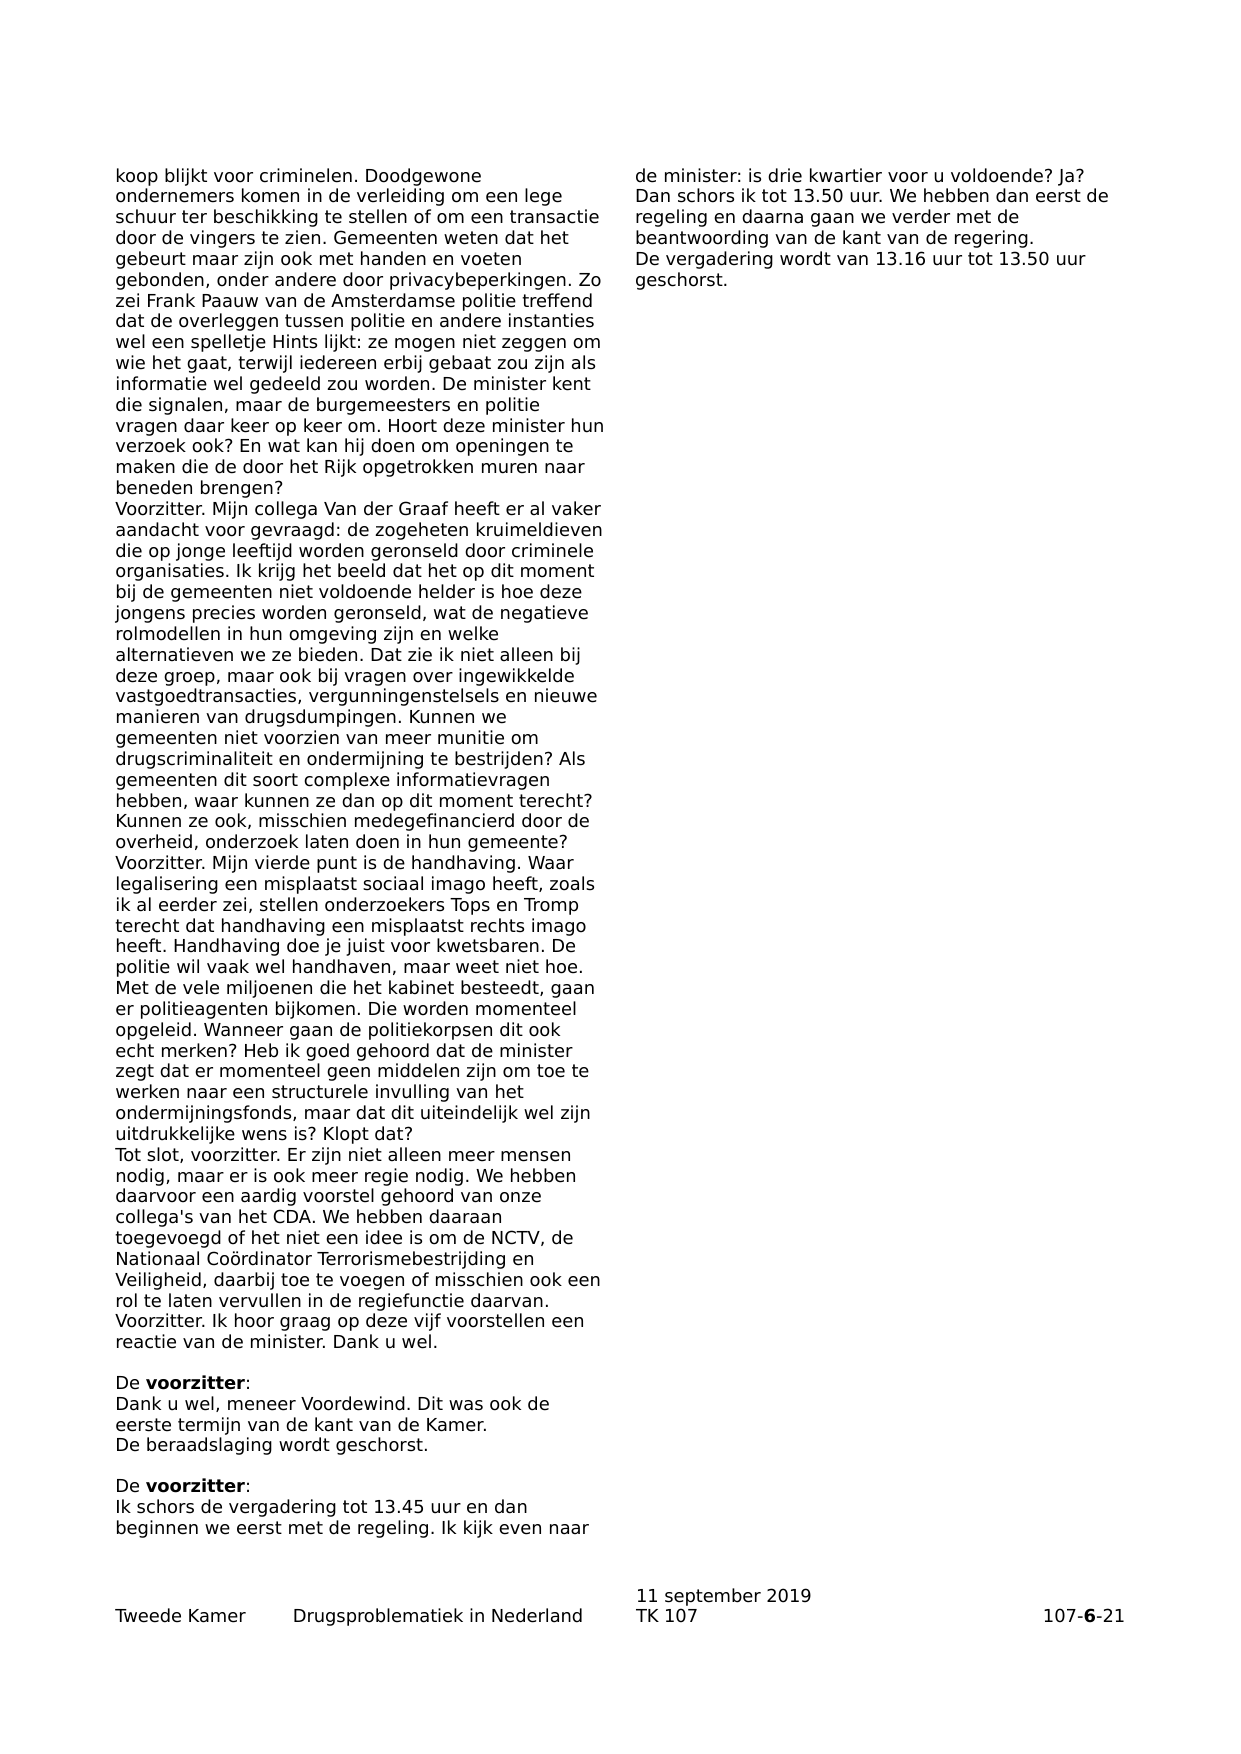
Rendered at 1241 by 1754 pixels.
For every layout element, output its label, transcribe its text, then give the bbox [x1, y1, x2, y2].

text De voorzitter: [115, 1476, 605, 1497]
text De voorzitter: [115, 1373, 605, 1393]
text Voorzitter. Ik hoor graag op deze vijf voorstellen een reactie van de minister. Dank u wel. [115, 1311, 605, 1353]
text Ik schors de vergadering tot 13.45 uur en dan beginnen we eerst met de regeling. Ik kijk even naar [115, 1497, 605, 1538]
text Tot slot, voorzitter. Er zijn niet alleen meer mensen nodig, maar er is ook meer regie nodig. We hebben daarvoor een aardig voorstel gehoord van onze collega's van het CDA. We hebben daaraan toegevoegd of het niet een idee is om de NCTV, de Nationaal Coördinator Terrorismebestrijding en Veiligheid, daarbij toe te voegen of misschien ook een rol te laten vervullen in de regiefunctie daarvan. [115, 1144, 605, 1311]
text Voorzitter. Mijn vierde punt is de handhaving. Waar legalisering een misplaatst sociaal imago heeft, zoals ik al eerder zei, stellen onderzoekers Tops en Tromp terecht dat handhaving een misplaatst rechts imago heeft. Handhaving doe je juist voor kwetsbaren. De politie wil vaak wel handhaven, maar weet niet hoe. Met de vele miljoenen die het kabinet besteedt, gaan er politieagenten bijkomen. Die worden momenteel opgeleid. Wanneer gaan de politiekorpsen dit ook echt merken? Heb ik goed gehoord dat de minister zegt dat er momenteel geen middelen zijn om toe te werken naar een structurele invulling van het ondermijningsfonds, maar dat dit uiteindelijk wel zijn uitdrukkelijke wens is? Klopt dat? [115, 853, 605, 1144]
text koop blijkt voor criminelen. Doodgewone ondernemers komen in de verleiding om een lege schuur ter beschikking te stellen of om een transactie door de vingers te zien. Gemeenten weten dat het gebeurt maar zijn ook met handen en voeten gebonden, onder andere door privacybeperkingen. Zo zei Frank Paauw van de Amsterdamse politie treffend dat de overleggen tussen politie en andere instanties wel een spelletje Hints lijkt: ze mogen niet zeggen om wie het gaat, terwijl iedereen erbij gebaat zou zijn als informatie wel gedeeld zou worden. De minister kent die signalen, maar de burgemeesters en politie vragen daar keer op keer om. Hoort deze minister hun verzoek ook? En wat kan hij doen om openingen te maken die de door het Rijk opgetrokken muren naar beneden brengen? [115, 165, 605, 499]
text De beraadslaging wordt geschorst. [115, 1435, 605, 1456]
text Voorzitter. Mijn collega Van der Graaf heeft er al vaker aandacht voor gevraagd: de zogeheten kruimeldieven die op jonge leeftijd worden geronseld door criminele organisaties. Ik krijg het beeld dat het op dit moment bij de gemeenten niet voldoende helder is hoe deze jongens precies worden geronseld, wat de negatieve rolmodellen in hun omgeving zijn en welke alternatieven we ze bieden. Dat zie ik niet alleen bij deze groep, maar ook bij vragen over ingewikkelde vastgoedtransacties, vergunningenstelsels en nieuwe manieren van drugsdumpingen. Kunnen we gemeenten niet voorzien van meer munitie om drugscriminaliteit en ondermijning te bestrijden? Als gemeenten dit soort complexe informatievragen hebben, waar kunnen ze dan op dit moment terecht? Kunnen ze ook, misschien medegefinancierd door de overheid, onderzoek laten doen in hun gemeente? [115, 499, 605, 853]
text Dank u wel, meneer Voordewind. Dit was ook de eerste termijn van de kant van de Kamer. [115, 1393, 605, 1435]
text De vergadering wordt van 13.16 uur tot 13.50 uur geschorst. [635, 249, 1125, 290]
text de minister: is drie kwartier voor u voldoende? Ja? Dan schors ik tot 13.50 uur. We hebben dan eerst de regeling en daarna gaan we verder met de beantwoording van de kant van de regering. [635, 165, 1125, 249]
